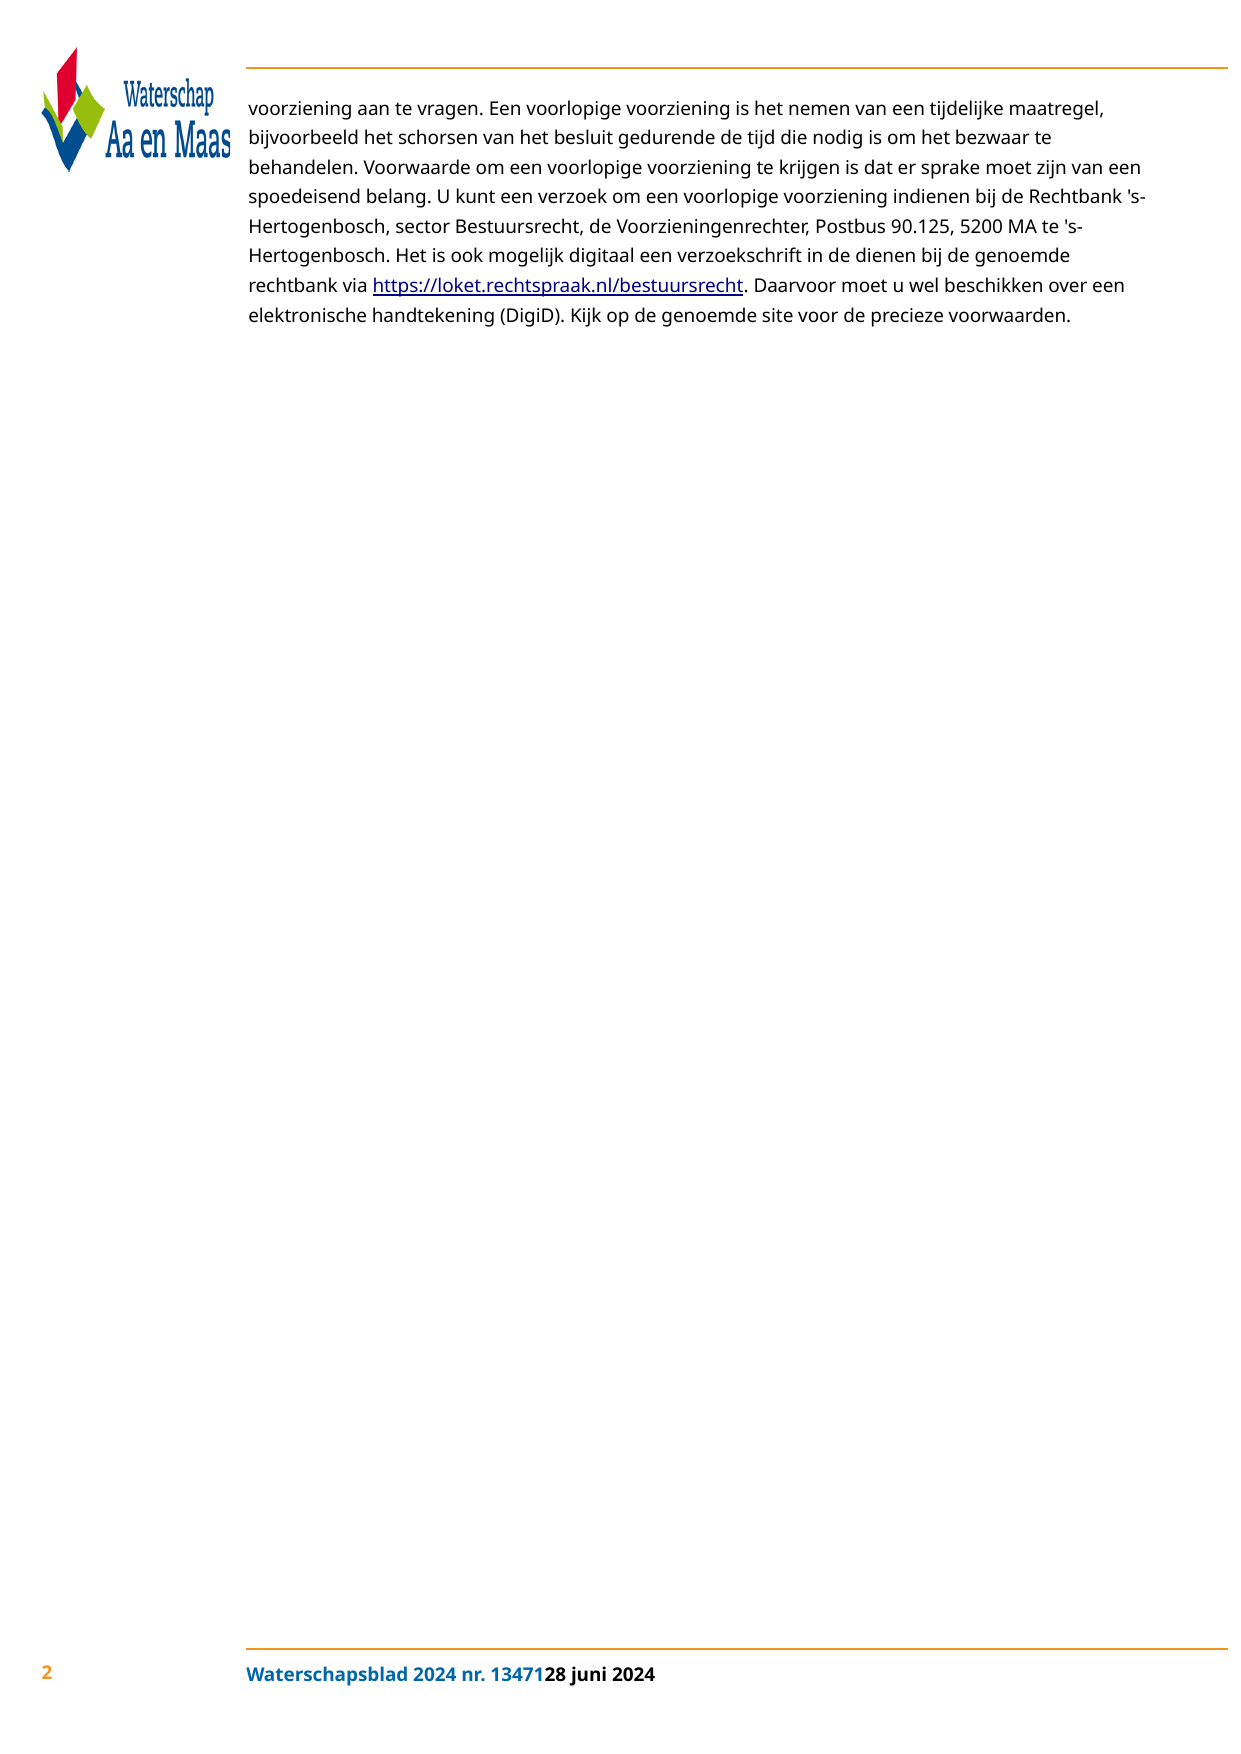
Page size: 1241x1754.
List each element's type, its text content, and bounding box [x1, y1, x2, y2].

picture [41, 47, 231, 172]
text voorziening aan te vragen. Een voorlopige voorziening is het nemen van een tijdelijke maatregel, bijvoorbeeld het schorsen van het besluit gedurende de tijd die nodig is om het bezwaar te behandelen. Voorwaarde om een voorlopige voorziening te krijgen is dat er sprake moet zijn van een spoedeisend belang. U kunt een verzoek om een voorlopige voorziening indienen bij de Rechtbank 's-Hertogenbosch, sector Bestuursrecht, de Voorzieningenrechter, Postbus 90.125, 5200 MA te 's-Hertogenbosch. Het is ook mogelijk digitaal een verzoekschrift in de dienen bij de genoemde rechtbank via https://loket.rechtspraak.nl/bestuursrecht. Daarvoor moet u wel beschikken over een elektronische handtekening (DigiD). Kijk op de genoemde site voor de precieze voorwaarden. [248, 95, 1152, 328]
